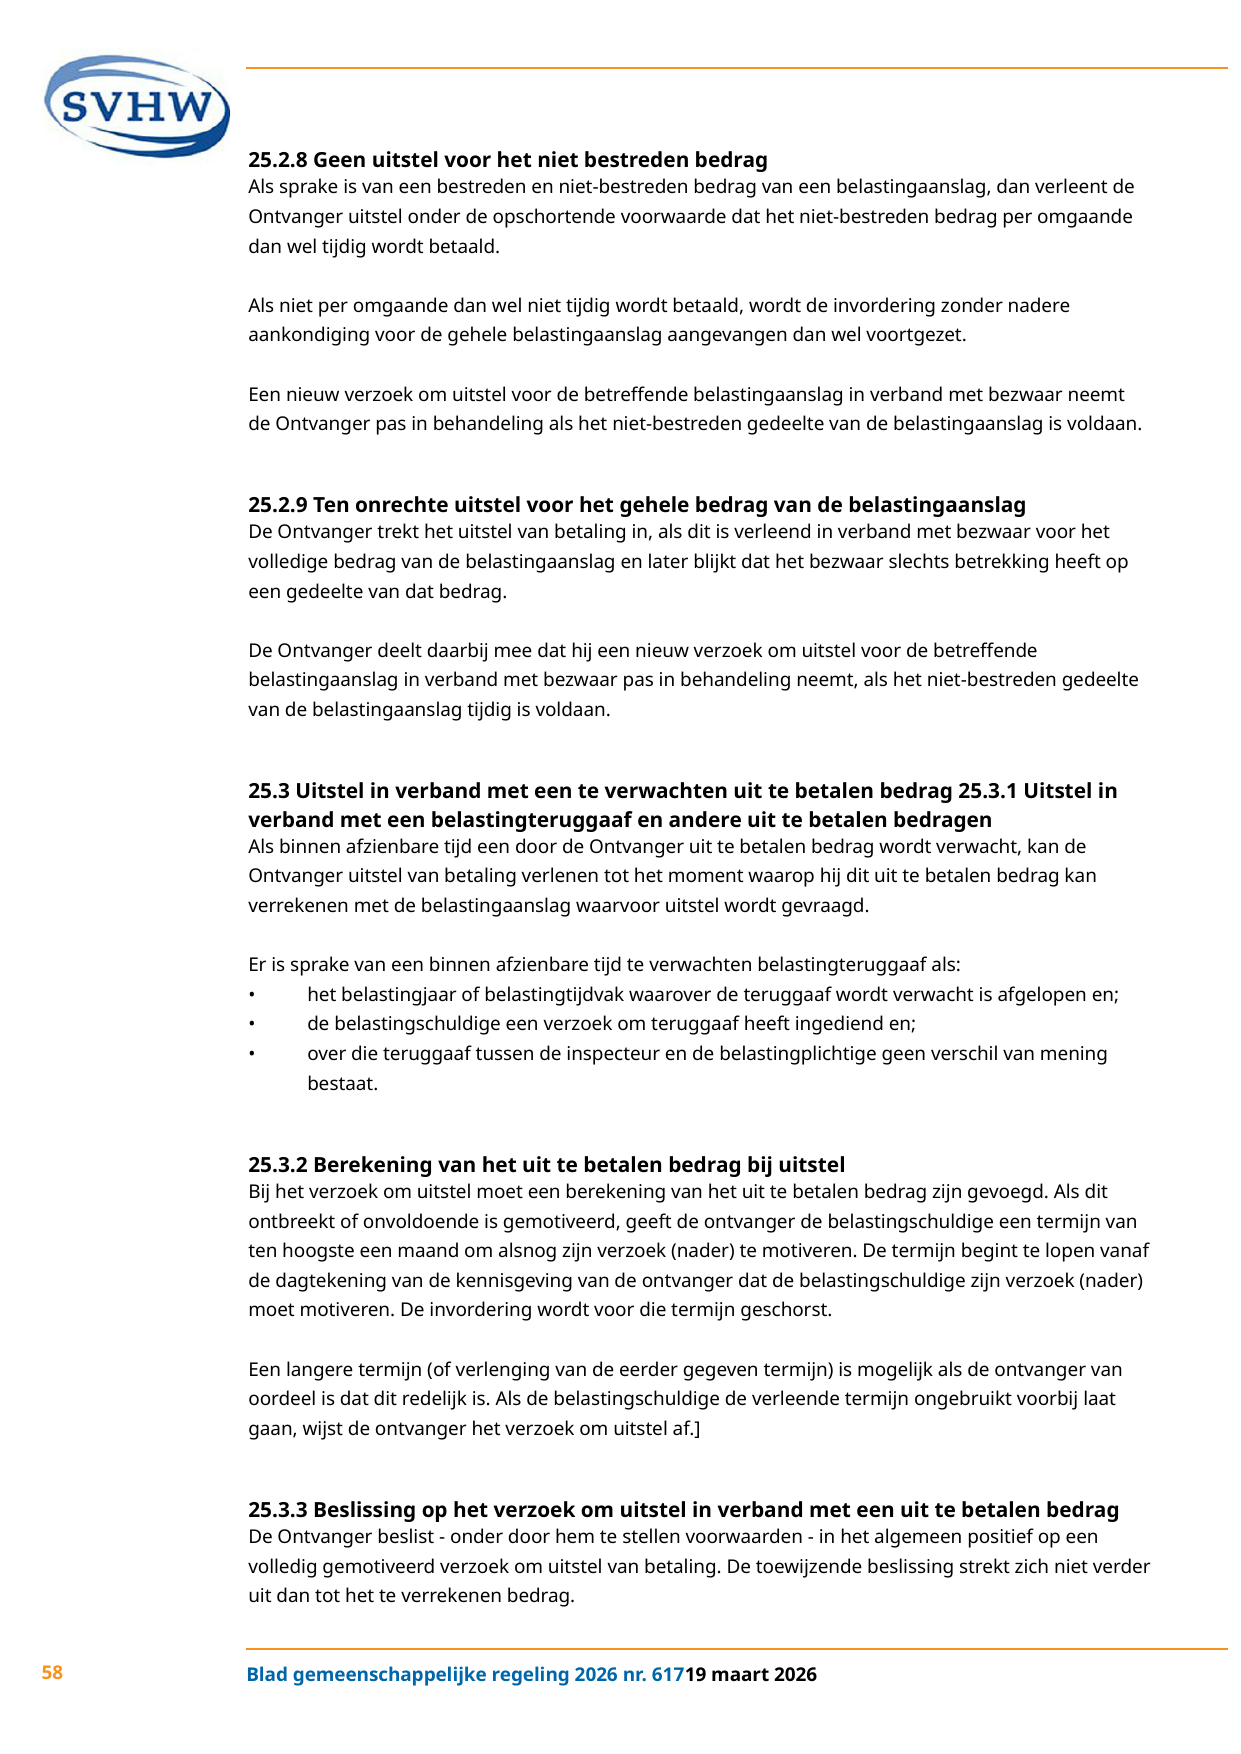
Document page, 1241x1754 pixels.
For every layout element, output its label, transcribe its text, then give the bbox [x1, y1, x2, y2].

text De Ontvanger beslist - onder door hem te stellen voorwaarden - in het algemeen positief op een volledig gemotiveerd verzoek om uitstel van betaling. De toewijzende beslissing strekt zich niet verder uit dan tot het te verrekenen bedrag. [248, 1523, 1152, 1608]
text Een nieuw verzoek om uitstel voor de betreffende belastingaanslag in verband met bezwaar neemt de Ontvanger pas in behandeling als het niet-bestreden gedeelte van de belastingaanslag is voldaan. [248, 381, 1152, 436]
text Als niet per omgaande dan wel niet tijdig wordt betaald, wordt de invordering zonder nadere aankondiging voor de gehele belastingaanslag aangevangen dan wel voortgezet. [248, 292, 1152, 347]
text 25.3 Uitstel in verband met een te verwachten uit te betalen bedrag 25.3.1 Uitstel in verband met een belastingteruggaaf en andere uit te betalen bedragen [248, 776, 1152, 833]
text De Ontvanger deelt daarbij mee dat hij een nieuw verzoek om uitstel voor de betreffende belastingaanslag in verband met bezwaar pas in behandeling neemt, als het niet-bestreden gedeelte van de belastingaanslag tijdig is voldaan. [248, 637, 1152, 722]
text Als binnen afzienbare tijd een door de Ontvanger uit te betalen bedrag wordt verwacht, kan de Ontvanger uitstel van betaling verlenen tot het moment waarop hij dit uit te betalen bedrag kan verrekenen met de belastingaanslag waarvoor uitstel wordt gevraagd. [248, 833, 1152, 918]
list de belastingschuldige een verzoek om teruggaaf heeft ingediend en; [248, 1011, 1152, 1036]
text Bij het verzoek om uitstel moet een berekening van het uit te betalen bedrag zijn gevoegd. Als dit ontbreekt of onvoldoende is gemotiveerd, geeft de ontvanger de belastingschuldige een termijn van ten hoogste een maand om alsnog zijn verzoek (nader) te motiveren. De termijn begint te lopen vanaf de dagtekening van de kennisgeving van de ontvanger dat de belastingschuldige zijn verzoek (nader) moet motiveren. De invordering wordt voor die termijn geschorst. [248, 1178, 1152, 1322]
list het belastingjaar of belastingtijdvak waarover de teruggaaf wordt verwacht is afgelopen en; [248, 981, 1152, 1007]
text Een langere termijn (of verlenging van de eerder gegeven termijn) is mogelijk als de ontvanger van oordeel is dat dit redelijk is. Als de belastingschuldige de verleende termijn ongebruikt voorbij laat gaan, wijst de ontvanger het verzoek om uitstel af.] [248, 1356, 1152, 1441]
text 25.2.9 Ten onrechte uitstel voor het gehele bedrag van de belastingaanslag [248, 490, 1152, 519]
text 25.3.3 Beslissing op het verzoek om uitstel in verband met een uit te betalen bedrag [248, 1495, 1152, 1523]
list over die teruggaaf tussen de inspecteur en de belastingplichtige geen verschil van mening bestaat. [248, 1040, 1152, 1096]
text De Ontvanger trekt het uitstel van betaling in, als dit is verleend in verband met bezwaar voor het volledige bedrag van de belastingaanslag en later blijkt dat het bezwaar slechts betrekking heeft op een gedeelte van dat bedrag. [248, 519, 1152, 604]
text Als sprake is van een bestreden en niet-bestreden bedrag van een belastingaanslag, dan verleent de Ontvanger uitstel onder de opschortende voorwaarde dat het niet-bestreden bedrag per omgaande dan wel tijdig wordt betaald. [248, 174, 1152, 258]
text Er is sprake van een binnen afzienbare tijd te verwachten belastingteruggaaf als: [248, 951, 1152, 977]
picture [41, 47, 231, 172]
text 25.3.2 Berekening van het uit te betalen bedrag bij uitstel [248, 1150, 1152, 1178]
text 25.2.8 Geen uitstel voor het niet bestreden bedrag [248, 145, 1152, 174]
